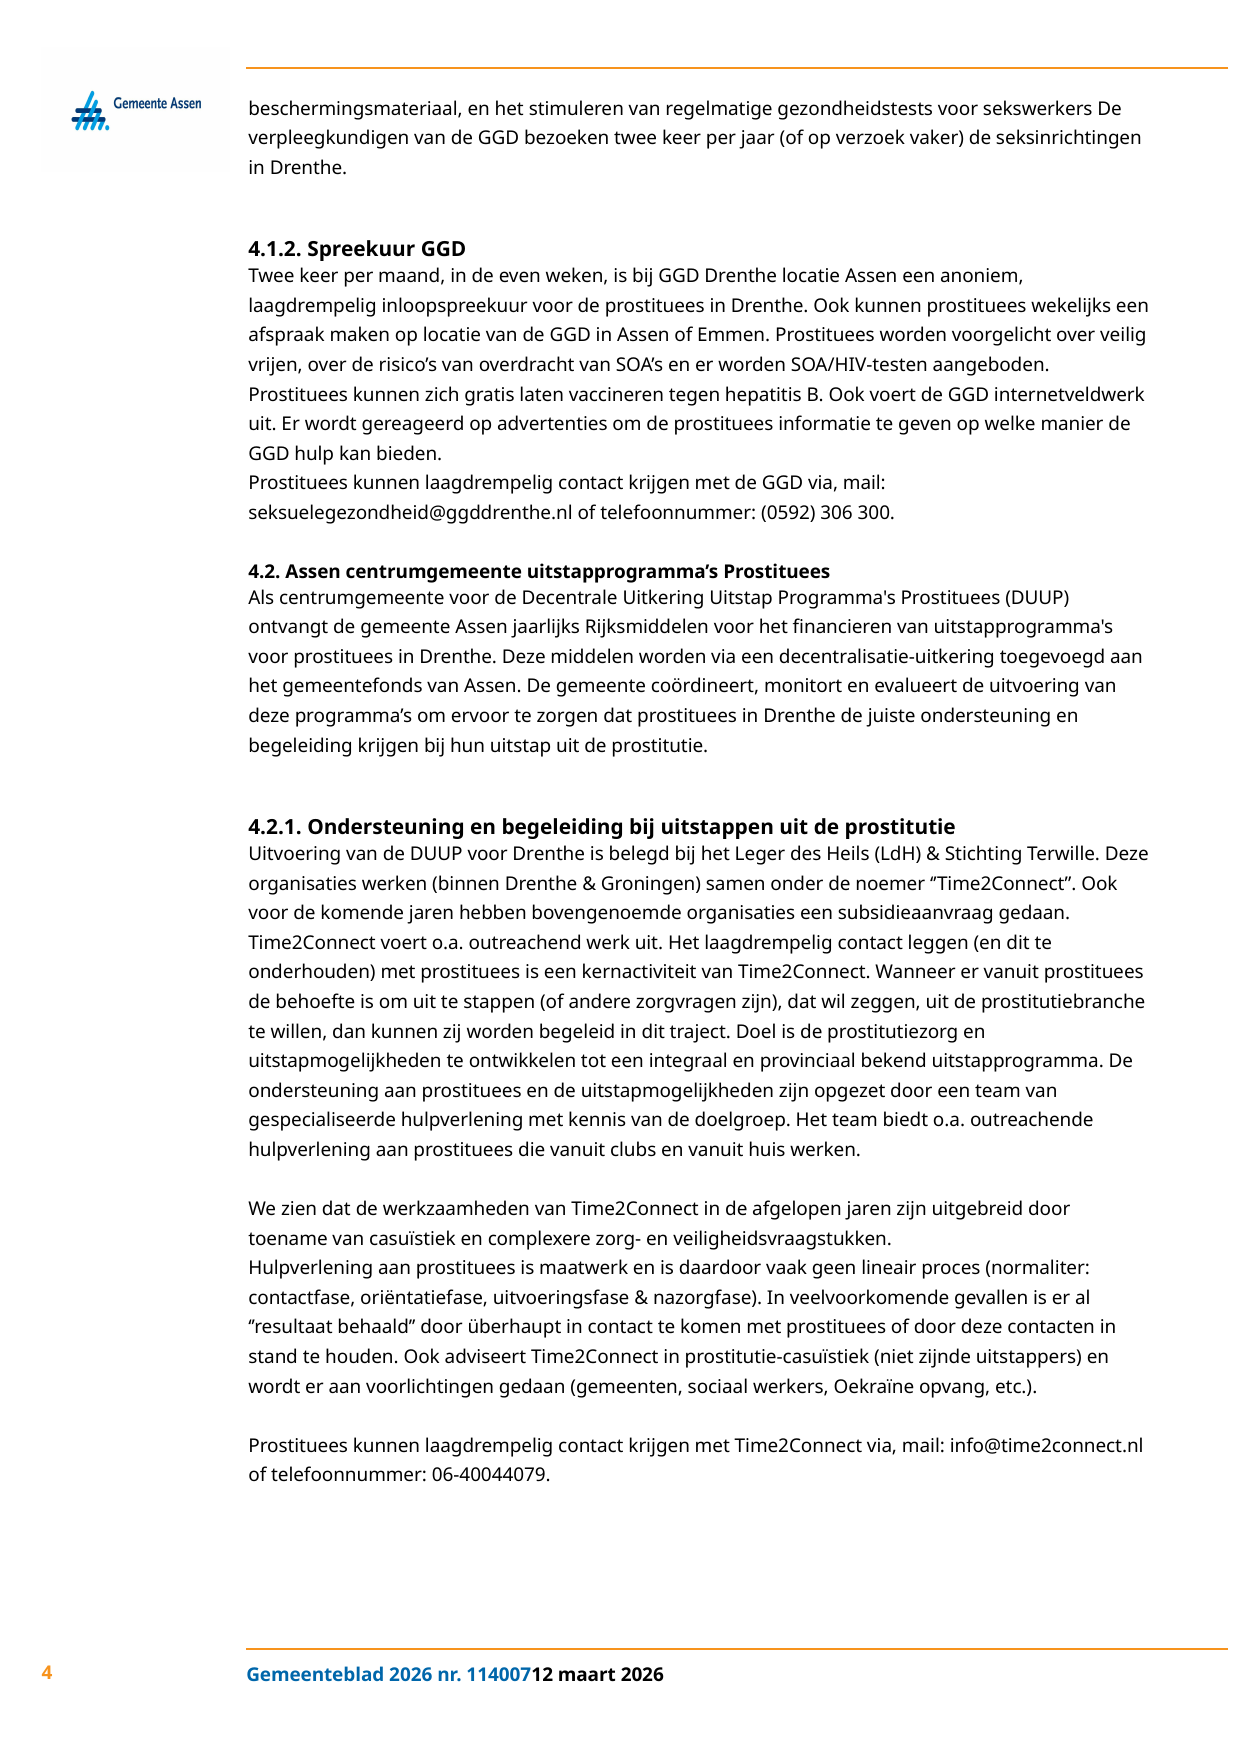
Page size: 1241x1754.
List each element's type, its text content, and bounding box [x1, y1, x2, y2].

text Twee keer per maand, in de even weken, is bij GGD Drenthe locatie Assen een anoniem, laagdrempelig inloopspreekuur voor de prostituees in Drenthe. Ook kunnen prostituees wekelijks een afspraak maken op locatie van de GGD in Assen of Emmen. Prostituees worden voorgelicht over veilig vrijen, over de risico’s van overdracht van SOA’s en er worden SOA/HIV-testen aangeboden. Prostituees kunnen zich gratis laten vaccineren tegen hepatitis B. Ook voert de GGD internetveldwerk uit. Er wordt gereageerd op advertenties om de prostituees informatie te geven op welke manier de GGD hulp kan bieden. [248, 262, 1152, 466]
text 4.1.2. Spreekuur GGD [248, 234, 1152, 262]
text We zien dat de werkzaamheden van Time2Connect in de afgelopen jaren zijn uitgebreid door toename van casuïstiek en complexere zorg- en veiligheidsvraagstukken. [248, 1195, 1152, 1251]
text Hulpverlening aan prostituees is maatwerk en is daardoor vaak geen lineair proces (normaliter: contactfase, oriëntatiefase, uitvoeringsfase & nazorgfase). In veelvoorkomende gevallen is er al ‘’resultaat behaald’’ door überhaupt in contact te komen met prostituees of door deze contacten in stand te houden. Ook adviseert Time2Connect in prostitutie-casuïstiek (niet zijnde uitstappers) en wordt er aan voorlichtingen gedaan (gemeenten, sociaal werkers, Oekraïne opvang, etc.). [248, 1254, 1152, 1398]
text 4.2.1. Ondersteuning en begeleiding bij uitstappen uit de prostitutie [248, 812, 1152, 840]
text Uitvoering van de DUUP voor Drenthe is belegd bij het Leger des Heils (LdH) & Stichting Terwille. Deze organisaties werken (binnen Drenthe & Groningen) samen onder de noemer ‘’Time2Connect’’. Ook voor de komende jaren hebben bovengenoemde organisaties een subsidieaanvraag gedaan. Time2Connect voert o.a. outreachend werk uit. Het laagdrempelig contact leggen (en dit te onderhouden) met prostituees is een kernactiviteit van Time2Connect. Wanneer er vanuit prostituees de behoefte is om uit te stappen (of andere zorgvragen zijn), dat wil zeggen, uit de prostitutiebranche te willen, dan kunnen zij worden begeleid in dit traject. Doel is de prostitutiezorg en uitstapmogelijkheden te ontwikkelen tot een integraal en provinciaal bekend uitstapprogramma. De ondersteuning aan prostituees en de uitstapmogelijkheden zijn opgezet door een team van gespecialiseerde hulpverlening met kennis van de doelgroep. Het team biedt o.a. outreachende hulpverlening aan prostituees die vanuit clubs en vanuit huis werken. [248, 840, 1152, 1162]
text 4.2. Assen centrumgemeente uitstapprogramma’s Prostituees [248, 558, 1152, 584]
picture [41, 47, 231, 172]
text beschermingsmateriaal, en het stimuleren van regelmatige gezondheidstests voor sekswerkers De verpleegkundigen van de GGD bezoeken twee keer per jaar (of op verzoek vaker) de seksinrichtingen in Drenthe. [248, 95, 1152, 180]
text Prostituees kunnen laagdrempelig contact krijgen met de GGD via, mail: seksuelegezondheid@ggddrenthe.nl of telefoonnummer: (0592) 306 300. [248, 469, 1152, 525]
text Als centrumgemeente voor de Decentrale Uitkering Uitstap Programma's Prostituees (DUUP) ontvangt de gemeente Assen jaarlijks Rijksmiddelen voor het financieren van uitstapprogramma's voor prostituees in Drenthe. Deze middelen worden via een decentralisatie-uitkering toegevoegd aan het gemeentefonds van Assen. De gemeente coördineert, monitort en evalueert de uitvoering van deze programma’s om ervoor te zorgen dat prostituees in Drenthe de juiste ondersteuning en begeleiding krijgen bij hun uitstap uit de prostitutie. [248, 584, 1152, 758]
text Prostituees kunnen laagdrempelig contact krijgen met Time2Connect via, mail: info@time2connect.nl of telefoonnummer: 06-40044079. [248, 1432, 1152, 1487]
